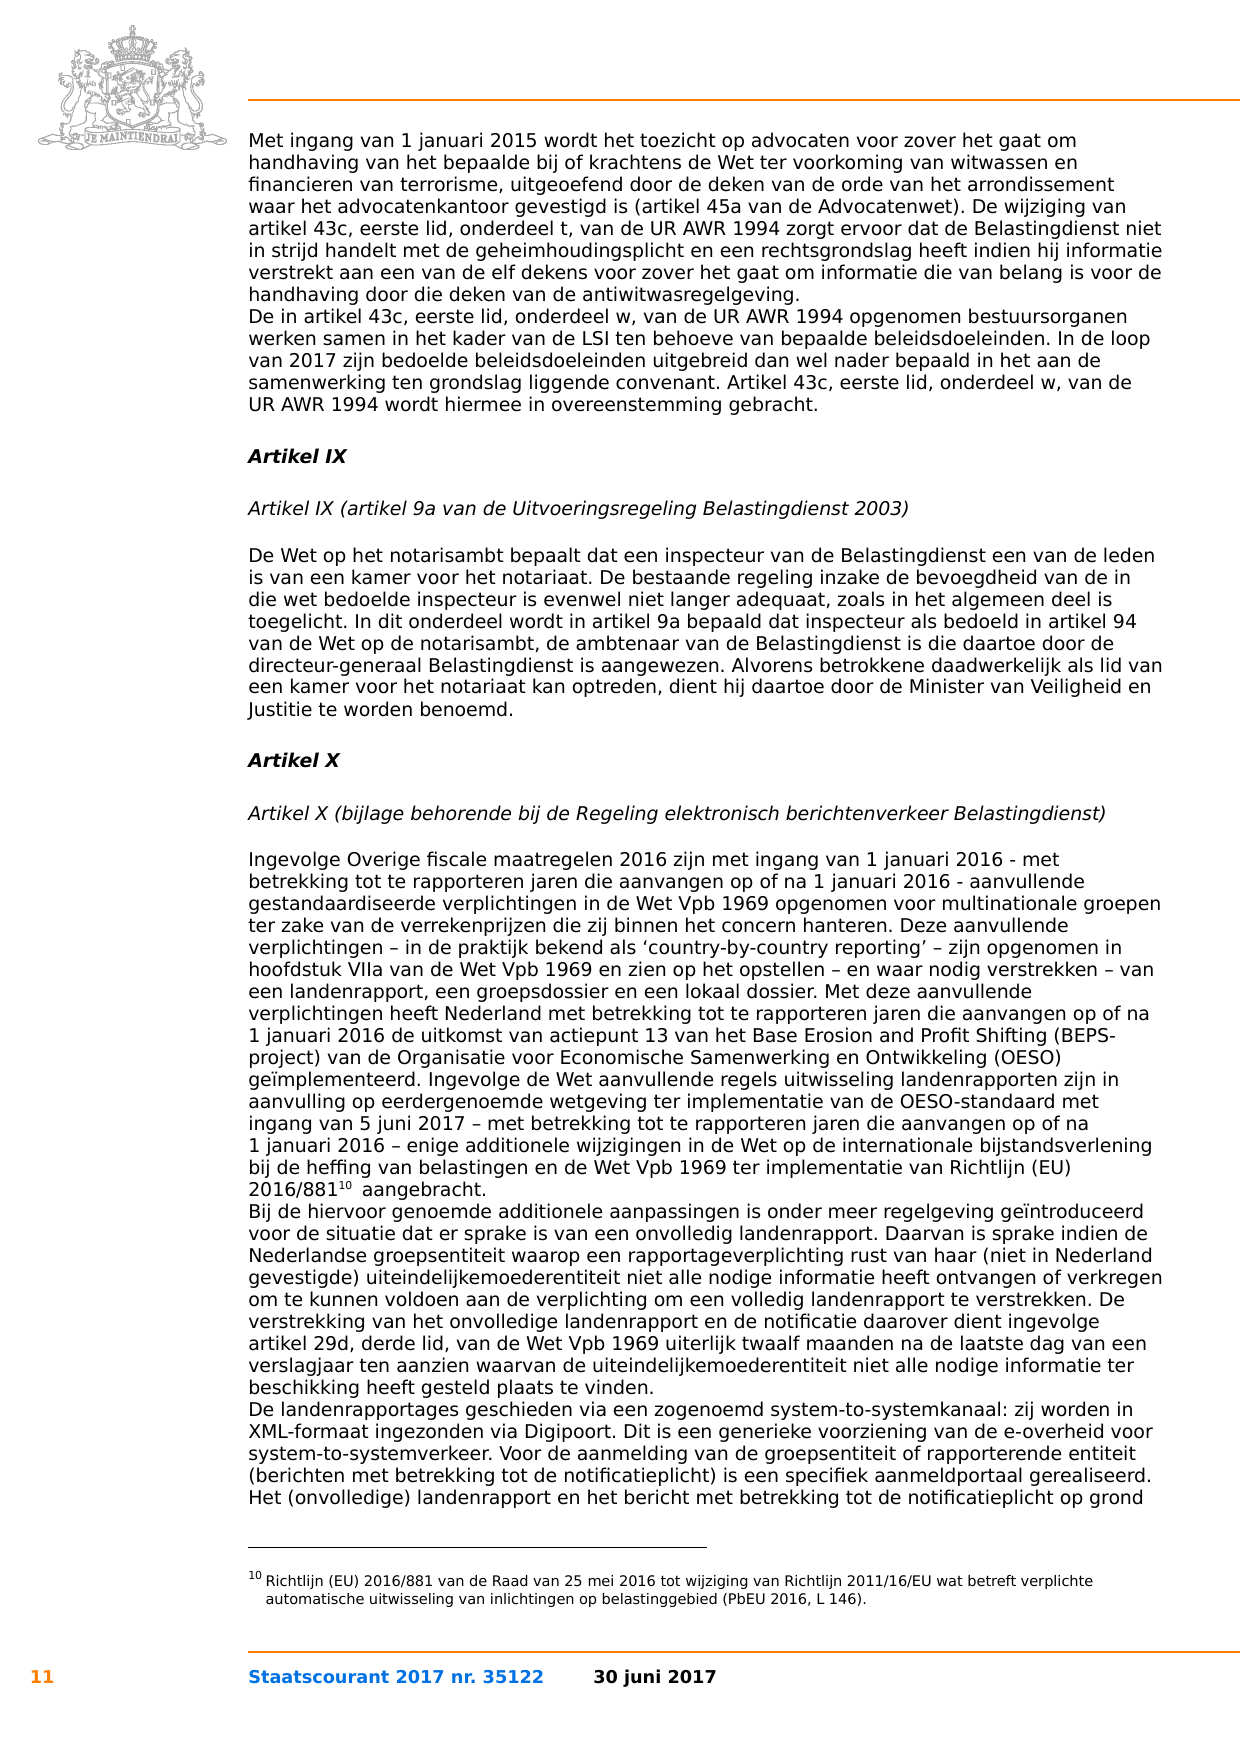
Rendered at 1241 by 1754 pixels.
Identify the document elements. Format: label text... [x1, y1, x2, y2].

picture [38, 25, 227, 150]
text De Wet op het notarisambt bepaalt dat een inspecteur van de Belastingdienst een van de leden is van een kamer voor het notariaat. De bestaande regeling inzake de bevoegdheid van de in die wet bedoelde inspecteur is evenwel niet langer adequaat, zoals in het algemeen deel is toegelicht. In dit onderdeel wordt in artikel 9a bepaald dat inspecteur als bedoeld in artikel 94 van de Wet op de notarisambt, de ambtenaar van de Belastingdienst is die daartoe door de directeur-generaal Belastingdienst is aangewezen. Alvorens betrokkene daadwerkelijk als lid van een kamer voor het notariaat kan optreden, dient hij daartoe door de Minister van Veiligheid en Justitie te worden benoemd. [248, 544, 1163, 720]
subtitle Artikel IX (artikel 9a van de Uitvoeringsregeling Belastingdienst 2003) [248, 498, 1163, 519]
subtitle Artikel IX [248, 446, 1163, 468]
subtitle Artikel X [248, 750, 1163, 772]
text Met ingang van 1 januari 2015 wordt het toezicht op advocaten voor zover het gaat om handhaving van het bepaalde bij of krachtens de Wet ter voorkoming van witwassen en financieren van terrorisme, uitgeoefend door de deken van de orde van het arrondissement waar het advocatenkantoor gevestigd is (artikel 45a van de Advocatenwet). De wijziging van artikel 43c, eerste lid, onderdeel t, van de UR AWR 1994 zorgt ervoor dat de Belastingdienst niet in strijd handelt met de geheimhoudingsplicht en een rechtsgrondslag heeft indien hij informatie verstrekt aan een van de elf dekens voor zover het gaat om informatie die van belang is voor de handhaving door die deken van de antiwitwasregelgeving. [248, 130, 1163, 306]
text Bij de hiervoor genoemde additionele aanpassingen is onder meer regelgeving geïntroduceerd voor de situatie dat er sprake is van een onvolledig landenrapport. Daarvan is sprake indien de Nederlandse groepsentiteit waarop een rapportageverplichting rust van haar (niet in Nederland gevestigde) uiteindelijkemoederentiteit niet alle nodige informatie heeft ontvangen of verkregen om te kunnen voldoen aan de verplichting om een volledig landenrapport te verstrekken. De verstrekking van het onvolledige landenrapport en de notificatie daarover dient ingevolge artikel 29d, derde lid, van de Wet Vpb 1969 uiterlijk twaalf maanden na de laatste dag van een verslagjaar ten aanzien waarvan de uiteindelijkemoederentiteit niet alle nodige informatie ter beschikking heeft gesteld plaats te vinden. [248, 1201, 1163, 1399]
text De landenrapportages geschieden via een zogenoemd system-to-systemkanaal: zij worden in XML-formaat ingezonden via Digipoort. Dit is een generieke voorziening van de e-overheid voor system-to-systemverkeer. Voor de aanmelding van de groepsentiteit of rapporterende entiteit (berichten met betrekking tot de notificatieplicht) is een specifiek aanmeldportaal gerealiseerd. Het (onvolledige) landenrapport en het bericht met betrekking tot de notificatieplicht op grond [248, 1399, 1163, 1509]
text Richtlijn (EU) 2016/881 van de Raad van 25 mei 2016 tot wijziging van Richtlijn 2011/16/EU wat betreft verplichte automatische uitwisseling van inlichtingen op belastinggebied (PbEU 2016, L 146). [248, 1569, 1163, 1608]
text De in artikel 43c, eerste lid, onderdeel w, van de UR AWR 1994 opgenomen bestuursorganen werken samen in het kader van de LSI ten behoeve van bepaalde beleidsdoeleinden. In de loop van 2017 zijn bedoelde beleidsdoeleinden uitgebreid dan wel nader bepaald in het aan de samenwerking ten grondslag liggende convenant. Artikel 43c, eerste lid, onderdeel w, van de UR AWR 1994 wordt hiermee in overeenstemming gebracht. [248, 306, 1163, 416]
subtitle Artikel X (bijlage behorende bij de Regeling elektronisch berichtenverkeer Belastingdienst) [248, 802, 1163, 824]
text Ingevolge Overige fiscale maatregelen 2016 zijn met ingang van 1 januari 2016 - met betrekking tot te rapporteren jaren die aanvangen op of na 1 januari 2016 - aanvullende gestandaardiseerde verplichtingen in de Wet Vpb 1969 opgenomen voor multinationale groepen ter zake van de verrekenprijzen die zij binnen het concern hanteren. Deze aanvullende verplichtingen – in de praktijk bekend als ‘country-by-country reporting’ – zijn opgenomen in hoofdstuk VIIa van de Wet Vpb 1969 en zien op het opstellen – en waar nodig verstrekken – van een landenrapport, een groepsdossier en een lokaal dossier. Met deze aanvullende verplichtingen heeft Nederland met betrekking tot te rapporteren jaren die aanvangen op of na 1 januari 2016 de uitkomst van actiepunt 13 van het Base Erosion and Profit Shifting (BEPS-project) van de Organisatie voor Economische Samenwerking en Ontwikkeling (OESO) geïmplementeerd. Ingevolge de Wet aanvullende regels uitwisseling landenrapporten zijn in aanvulling op eerdergenoemde wetgeving ter implementatie van de OESO-standaard met ingang van 5 juni 2017 – met betrekking tot te rapporteren jaren die aanvangen op of na 1 januari 2016 – enige additionele wijzigingen in de Wet op de internationale bijstandsverlening bij de heffing van belastingen en de Wet Vpb 1969 ter implementatie van Richtlijn (EU) 2016/881 aangebracht. [248, 849, 1163, 1201]
